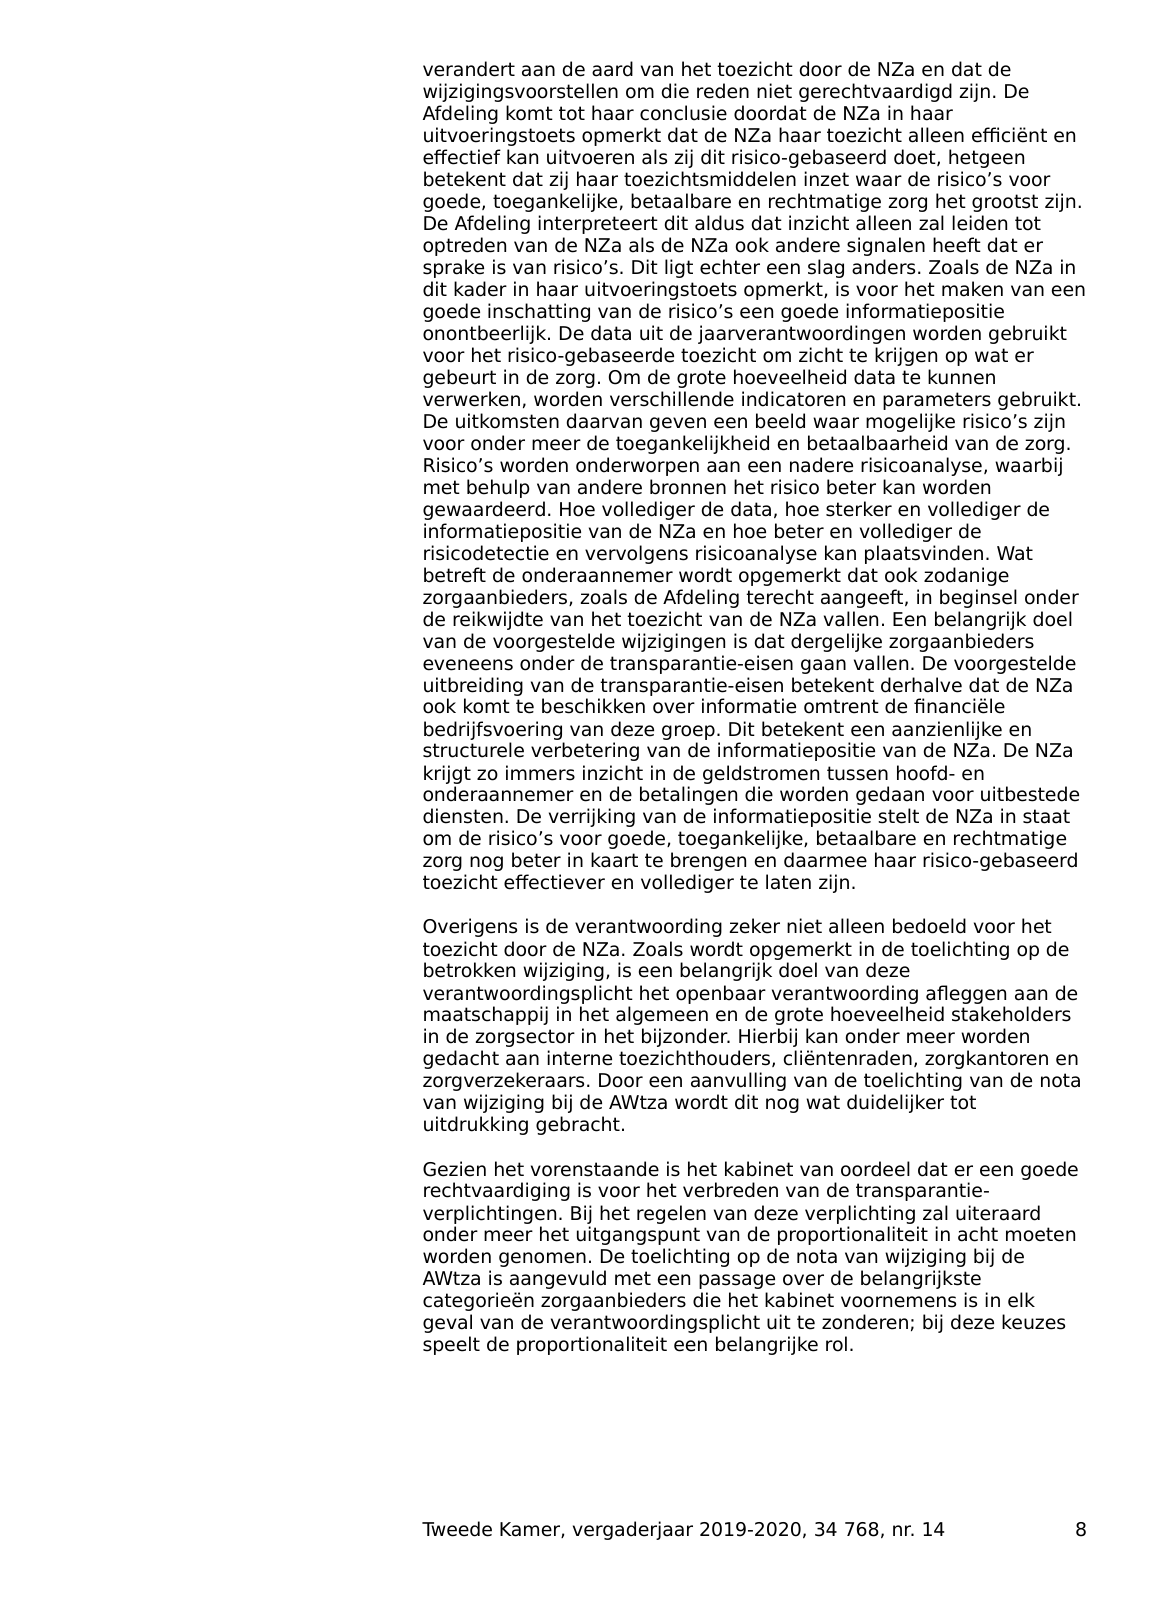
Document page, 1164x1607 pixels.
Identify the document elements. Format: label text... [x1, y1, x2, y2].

text Overigens is de verantwoording zeker niet alleen bedoeld voor het toezicht door de NZa. Zoals wordt opgemerkt in de toelichting op de betrokken wijziging, is een belangrijk doel van deze verantwoordingsplicht het openbaar verantwoording afleggen aan de maatschappij in het algemeen en de grote hoeveelheid stakeholders in de zorgsector in het bijzonder. Hierbij kan onder meer worden gedacht aan interne toezichthouders, cliëntenraden, zorgkantoren en zorgverzekeraars. Door een aanvulling van de toelichting van de nota van wijziging bij de AWtza wordt dit nog wat duidelijker tot uitdrukking gebracht. [422, 916, 1087, 1136]
text verandert aan de aard van het toezicht door de NZa en dat de wijzigingsvoorstellen om die reden niet gerechtvaardigd zijn. De Afdeling komt tot haar conclusie doordat de NZa in haar uitvoeringstoets opmerkt dat de NZa haar toezicht alleen efficiënt en effectief kan uitvoeren als zij dit risico-gebaseerd doet, hetgeen betekent dat zij haar toezichtsmiddelen inzet waar de risico’s voor goede, toegankelijke, betaalbare en rechtmatige zorg het grootst zijn. De Afdeling interpreteert dit aldus dat inzicht alleen zal leiden tot optreden van de NZa als de NZa ook andere signalen heeft dat er sprake is van risico’s. Dit ligt echter een slag anders. Zoals de NZa in dit kader in haar uitvoeringstoets opmerkt, is voor het maken van een goede inschatting van de risico’s een goede informatiepositie onontbeerlijk. De data uit de jaarverantwoordingen worden gebruikt voor het risico-gebaseerde toezicht om zicht te krijgen op wat er gebeurt in de zorg. Om de grote hoeveelheid data te kunnen verwerken, worden verschillende indicatoren en parameters gebruikt. De uitkomsten daarvan geven een beeld waar mogelijke risico’s zijn voor onder meer de toegankelijkheid en betaalbaarheid van de zorg. Risico’s worden onderworpen aan een nadere risicoanalyse, waarbij met behulp van andere bronnen het risico beter kan worden gewaardeerd. Hoe vollediger de data, hoe sterker en vollediger de informatiepositie van de NZa en hoe beter en vollediger de risicodetectie en vervolgens risicoanalyse kan plaatsvinden. Wat betreft de onderaannemer wordt opgemerkt dat ook zodanige zorgaanbieders, zoals de Afdeling terecht aangeeft, in beginsel onder de reikwijdte van het toezicht van de NZa vallen. Een belangrijk doel van de voorgestelde wijzigingen is dat dergelijke zorgaanbieders eveneens onder de transparantie-eisen gaan vallen. De voorgestelde uitbreiding van de transparantie-eisen betekent derhalve dat de NZa ook komt te beschikken over informatie omtrent de financiële bedrijfsvoering van deze groep. Dit betekent een aanzienlijke en structurele verbetering van de informatiepositie van de NZa. De NZa krijgt zo immers inzicht in de geldstromen tussen hoofd- en onderaannemer en de betalingen die worden gedaan voor uitbestede diensten. De verrijking van de informatiepositie stelt de NZa in staat om de risico’s voor goede, toegankelijke, betaalbare en rechtmatige zorg nog beter in kaart te brengen en daarmee haar risico-gebaseerd toezicht effectiever en vollediger te laten zijn. [422, 59, 1087, 894]
text Gezien het vorenstaande is het kabinet van oordeel dat er een goede rechtvaardiging is voor het verbreden van de transparantie-verplichtingen. Bij het regelen van deze verplichting zal uiteraard onder meer het uitgangspunt van de proportionaliteit in acht moeten worden genomen. De toelichting op de nota van wijziging bij de AWtza is aangevuld met een passage over de belangrijkste categorieën zorgaanbieders die het kabinet voornemens is in elk geval van de verantwoordingsplicht uit te zonderen; bij deze keuzes speelt de proportionaliteit een belangrijke rol. [422, 1158, 1087, 1356]
